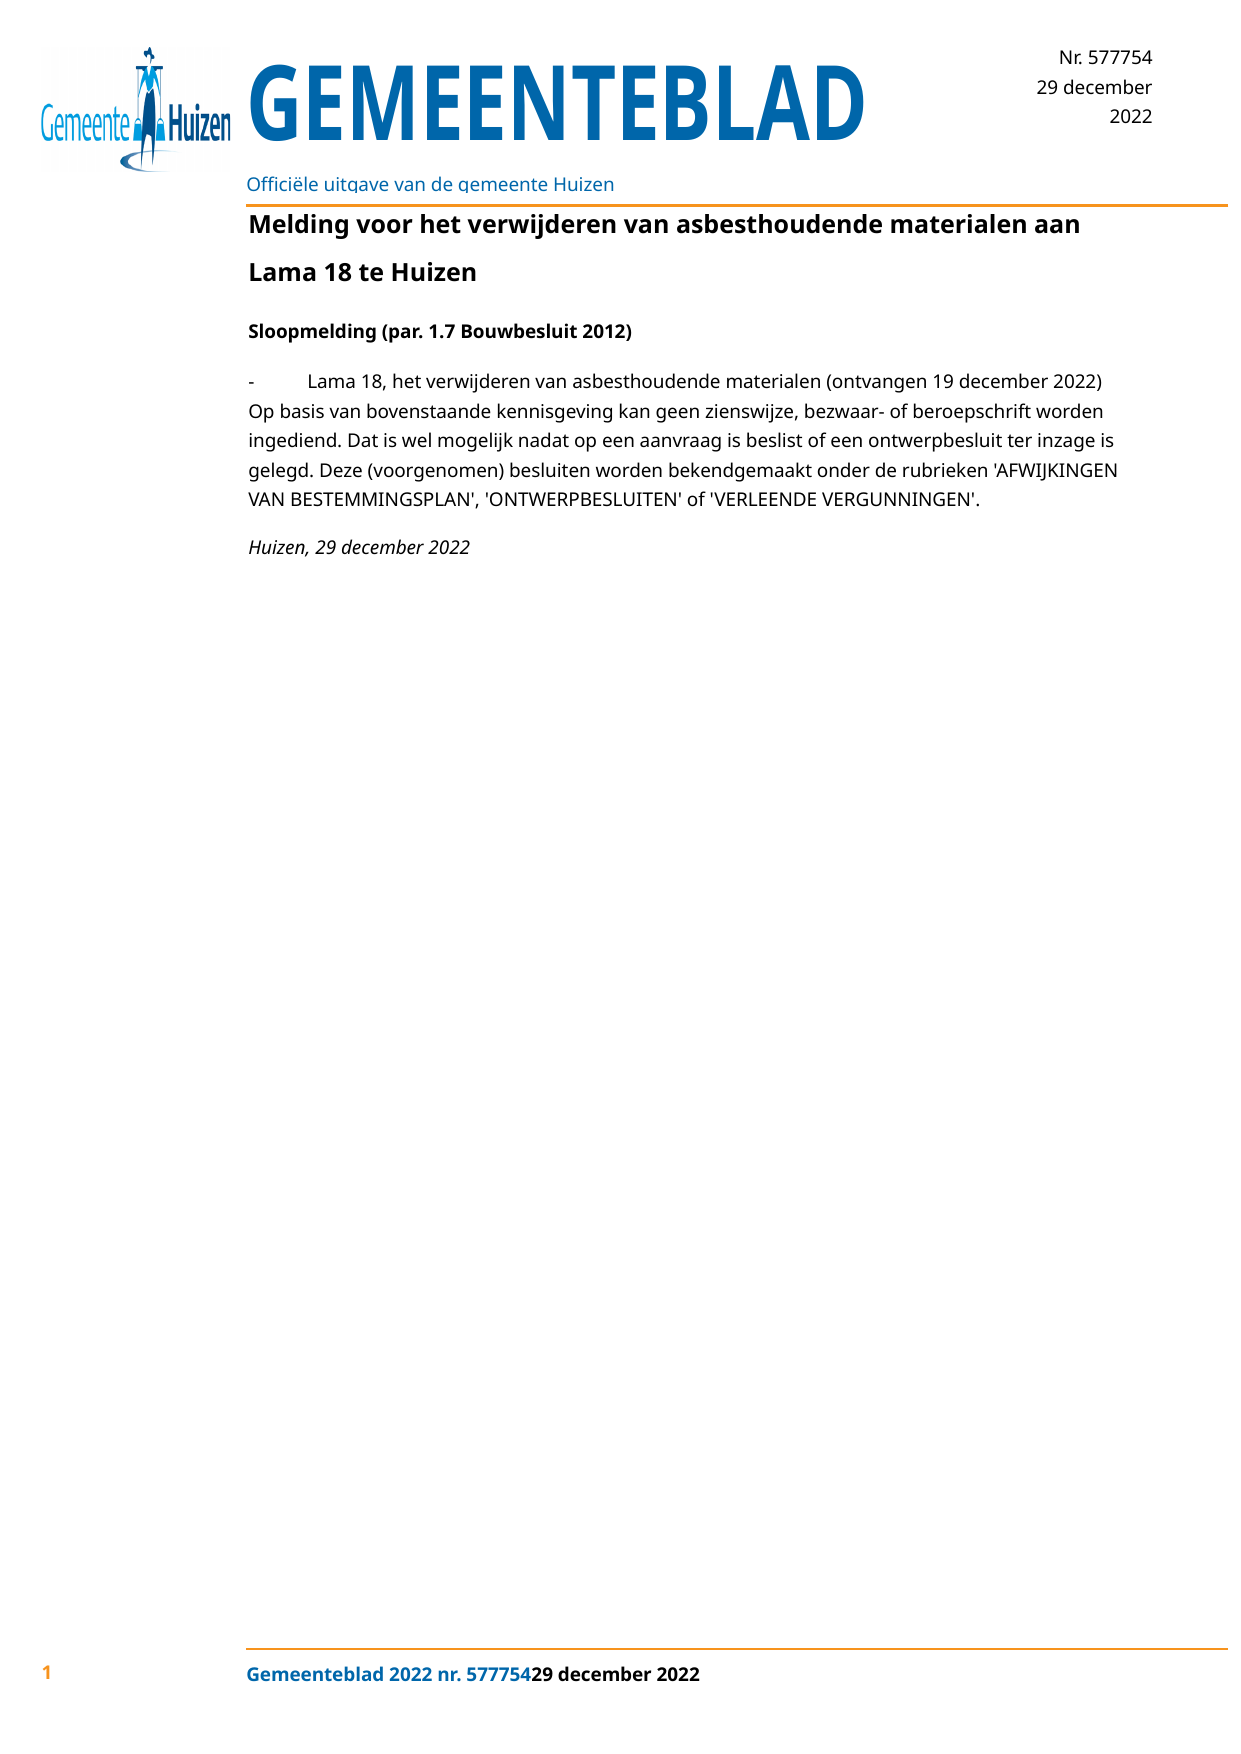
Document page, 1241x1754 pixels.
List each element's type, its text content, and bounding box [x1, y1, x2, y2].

text Sloopmelding (par. 1.7 Bouwbesluit 2012) [248, 318, 1152, 344]
picture [41, 47, 231, 172]
list Lama 18, het verwijderen van asbesthoudende materialen (ontvangen 19 december 2022) [248, 368, 1152, 394]
text Op basis van bovenstaande kennisgeving kan geen zienswijze, bezwaar- of beroepschrift worden ingediend. Dat is wel mogelijk nadat op een aanvraag is beslist of een ontwerpbesluit ter inzage is gelegd. Deze (voorgenomen) besluiten worden bekendgemaakt onder de rubrieken 'AFWIJKINGEN VAN BESTEMMINGSPLAN', 'ONTWERPBESLUITEN' of 'VERLEENDE VERGUNNINGEN'. [248, 398, 1152, 512]
text Huizen, 29 december 2022 [248, 534, 1152, 560]
text Melding voor het verwijderen van asbesthoudende materialen aan Lama 18 te Huizen [248, 207, 1152, 288]
